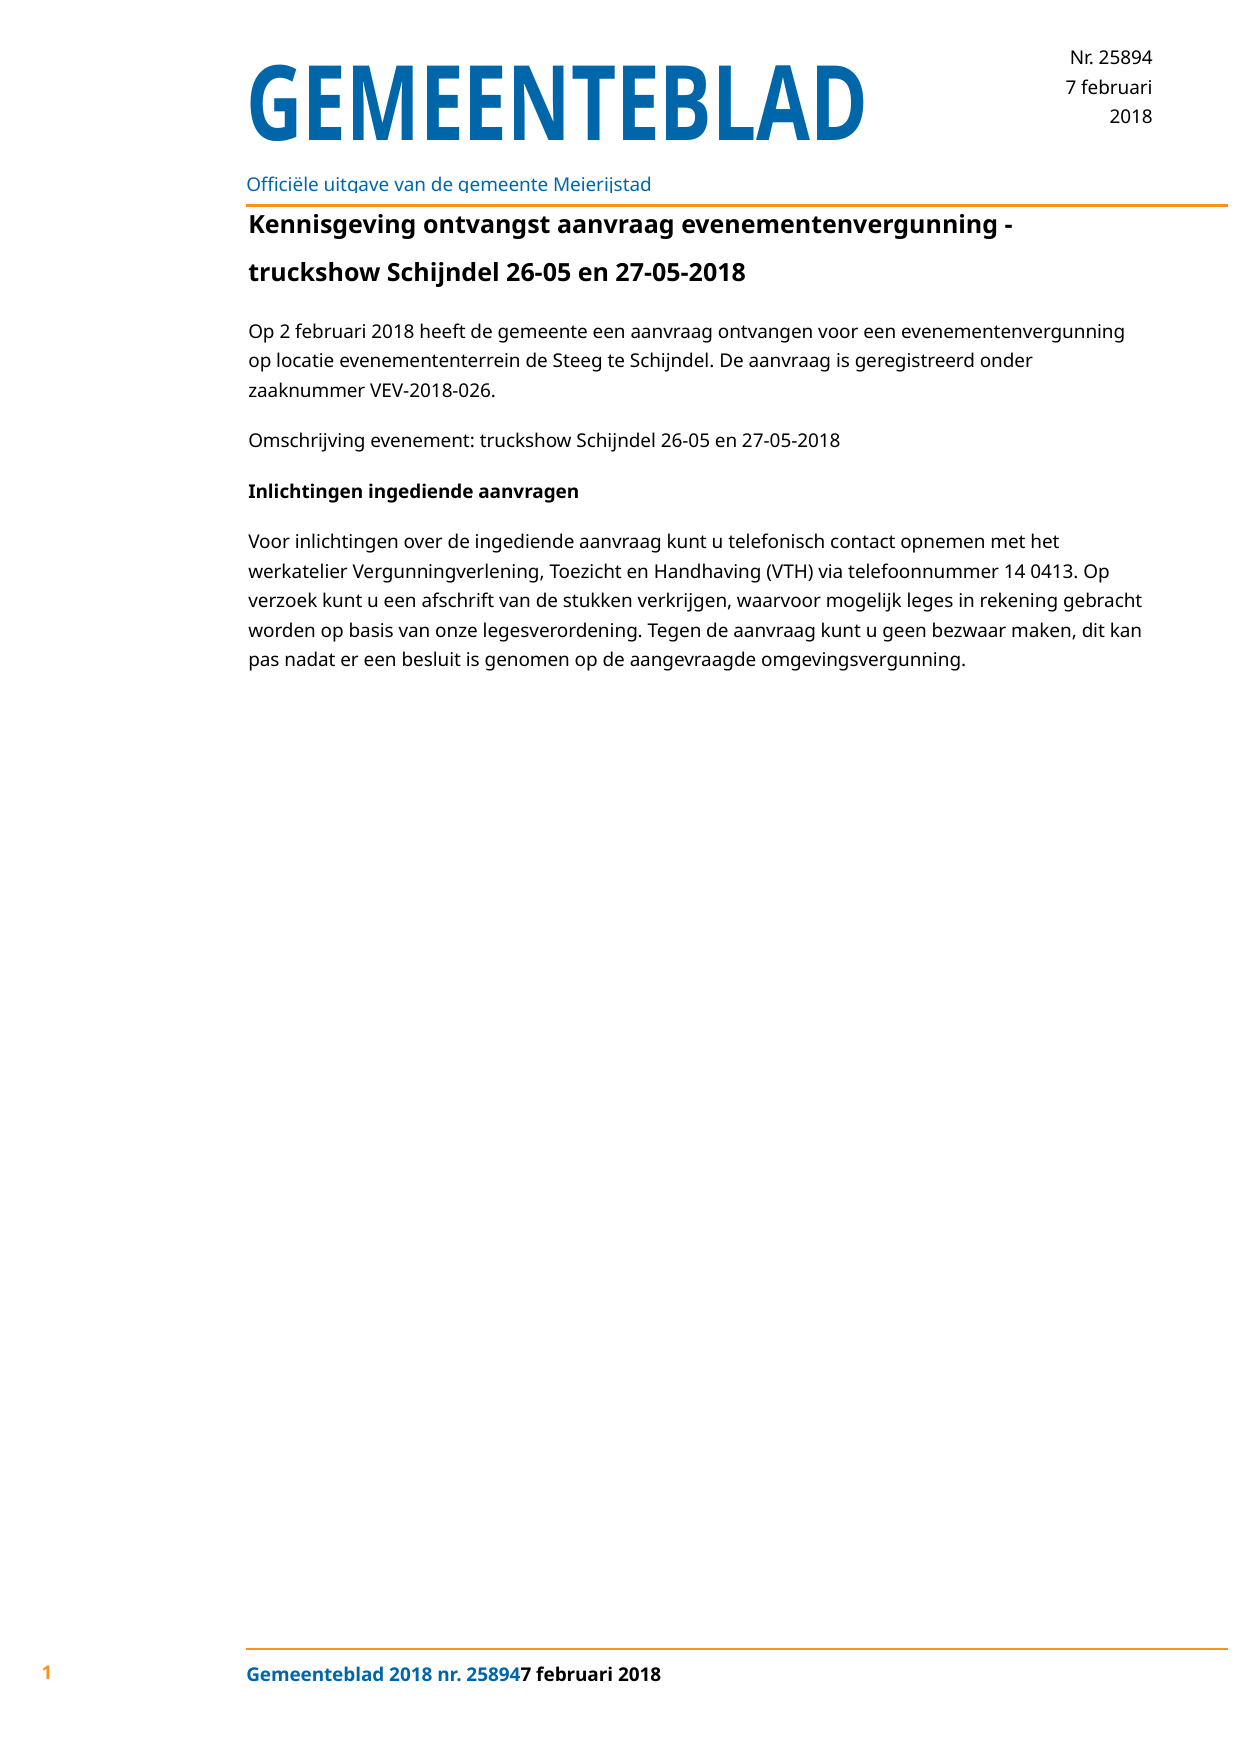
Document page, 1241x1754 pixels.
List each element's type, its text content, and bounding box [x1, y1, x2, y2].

text Kennisgeving ontvangst aanvraag evenementenvergunning - truckshow Schijndel 26-05 en 27-05-2018 [248, 207, 1152, 288]
text Op 2 februari 2018 heeft de gemeente een aanvraag ontvangen voor een evenementenvergunning op locatie evenemententerrein de Steeg te Schijndel. De aanvraag is geregistreerd onder zaaknummer VEV-2018-026. [248, 318, 1152, 403]
text Omschrijving evenement: truckshow Schijndel 26-05 en 27-05-2018 [248, 427, 1152, 453]
text Inlichtingen ingediende aanvragen [248, 478, 1152, 504]
text Voor inlichtingen over de ingediende aanvraag kunt u telefonisch contact opnemen met het werkatelier Vergunningverlening, Toezicht en Handhaving (VTH) via telefoonnummer 14 0413. Op verzoek kunt u een afschrift van de stukken verkrijgen, waarvoor mogelijk leges in rekening gebracht worden op basis van onze legesverordening. Tegen de aanvraag kunt u geen bezwaar maken, dit kan pas nadat er een besluit is genomen op de aangevraagde omgevingsvergunning. [248, 528, 1152, 672]
picture [41, 47, 231, 172]
